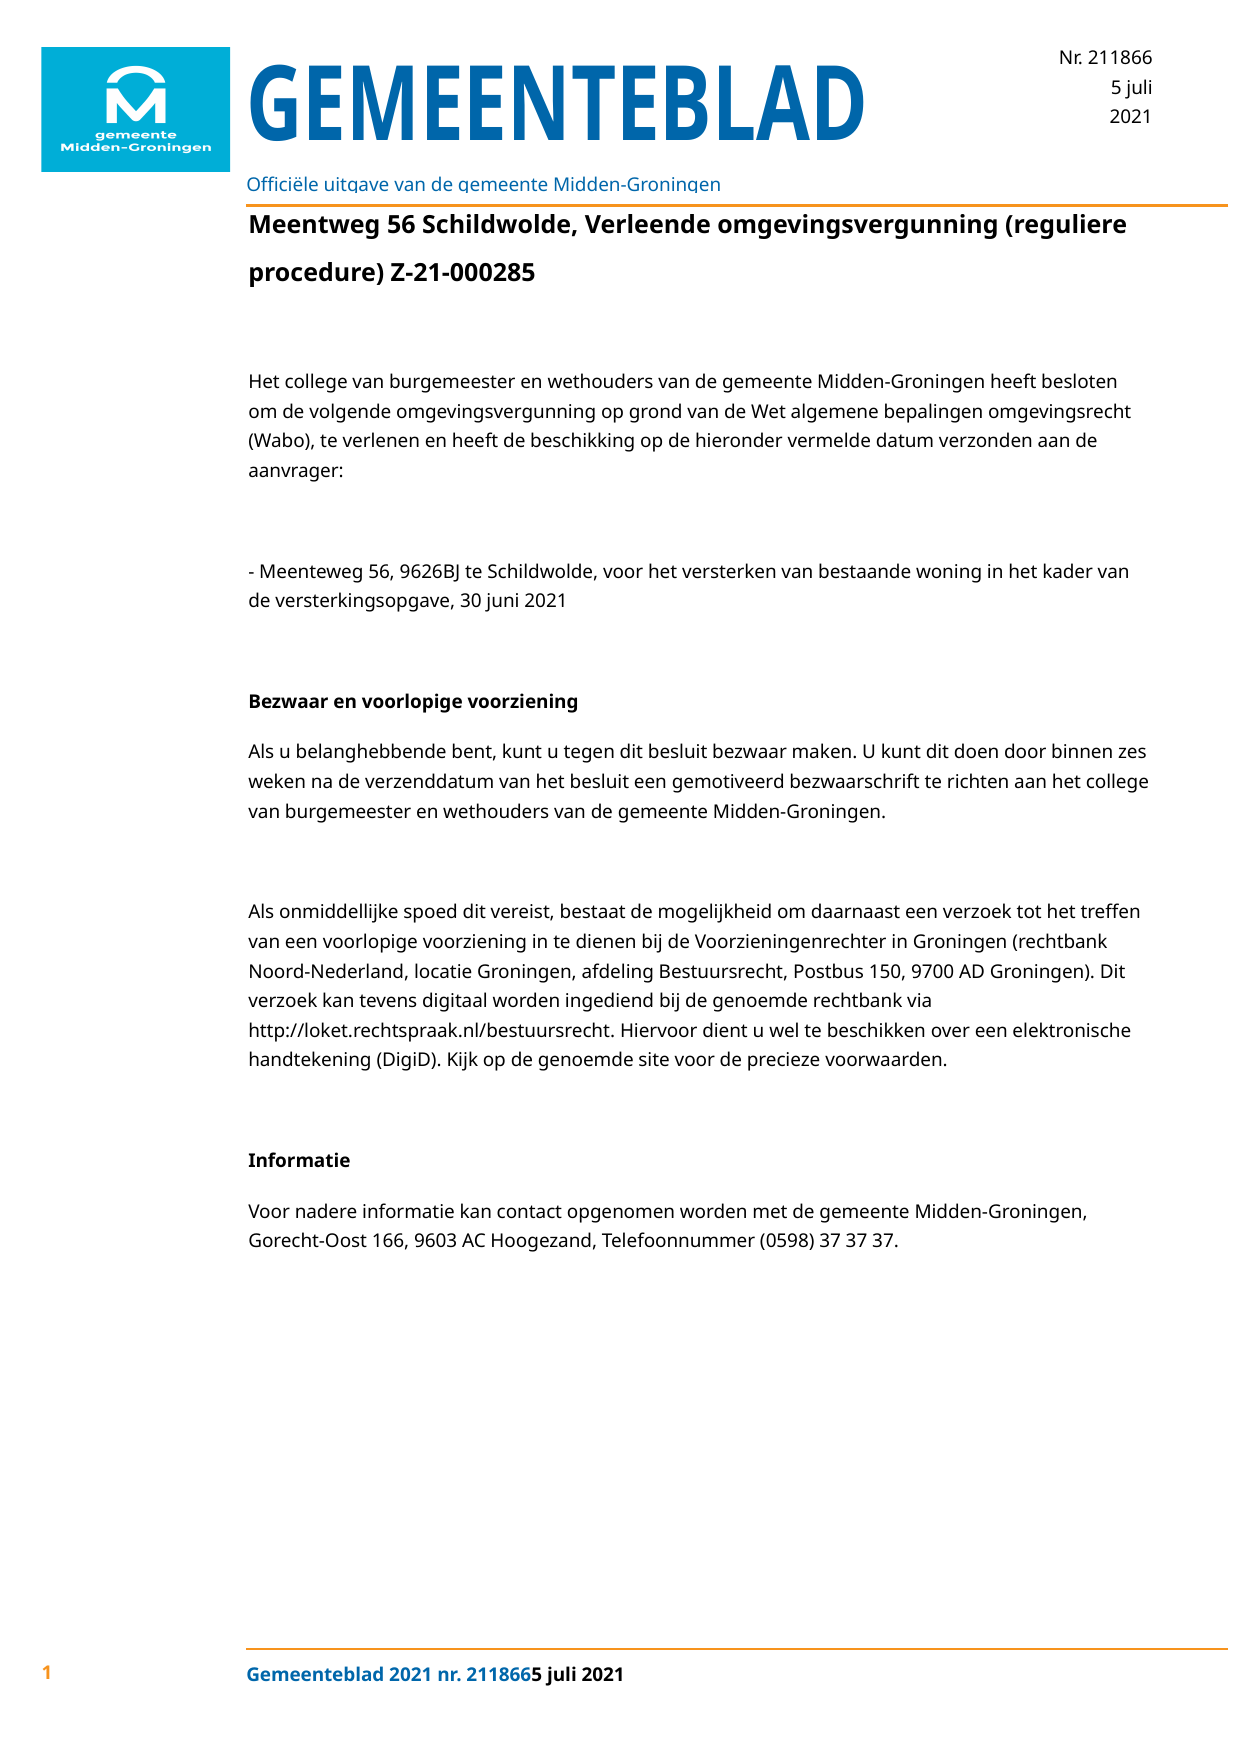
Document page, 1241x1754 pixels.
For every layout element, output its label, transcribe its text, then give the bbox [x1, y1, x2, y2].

text Voor nadere informatie kan contact opgenomen worden met de gemeente Midden-Groningen, Gorecht-Oost 166, 9603 AC Hoogezand, Telefoonnummer (0598) 37 37 37. [248, 1198, 1152, 1253]
text - Meenteweg 56, 9626BJ te Schildwolde, voor het versterken van bestaande woning in het kader van de versterkingsopgave, 30 juni 2021 [248, 558, 1152, 613]
picture [108, 66, 164, 82]
text Informatie [248, 1147, 1152, 1173]
text Meentweg 56 Schildwolde, Verleende omgevingsvergunning (reguliere procedure) Z-21-000285 [248, 207, 1152, 288]
text Als onmiddellijke spoed dit vereist, bestaat de mogelijkheid om daarnaast een verzoek tot het treffen van een voorlopige voorziening in te dienen bij de Voorzieningenrechter in Groningen (rechtbank Noord-Nederland, locatie Groningen, afdeling Bestuursrecht, Postbus 150, 9700 AD Groningen). Dit verzoek kan tevens digitaal worden ingediend bij de genoemde rechtbank via http://loket.rechtspraak.nl/bestuursrecht. Hiervoor dient u wel te beschikken over een elektronische handtekening (DigiD). Kijk op de genoemde site voor de precieze voorwaarden. [248, 899, 1152, 1072]
picture [107, 89, 165, 122]
text Bezwaar en voorlopige voorziening [248, 688, 1152, 714]
text Als u belanghebbende bent, kunt u tegen dit besluit bezwaar maken. U kunt dit doen door binnen zes weken na de verzenddatum van het besluit een gemotiveerd bezwaarschrift te richten aan het college van burgemeester en wethouders van de gemeente Midden-Groningen. [248, 739, 1152, 824]
picture [184, 146, 190, 153]
text Het college van burgemeester en wethouders van de gemeente Midden-Groningen heeft besloten om de volgende omgevingsvergunning op grond van de Wet algemene bepalingen omgevingsrecht (Wabo), te verlenen en heeft de beschikking op de hieronder vermelde datum verzonden aan de aanvrager: [248, 368, 1152, 483]
